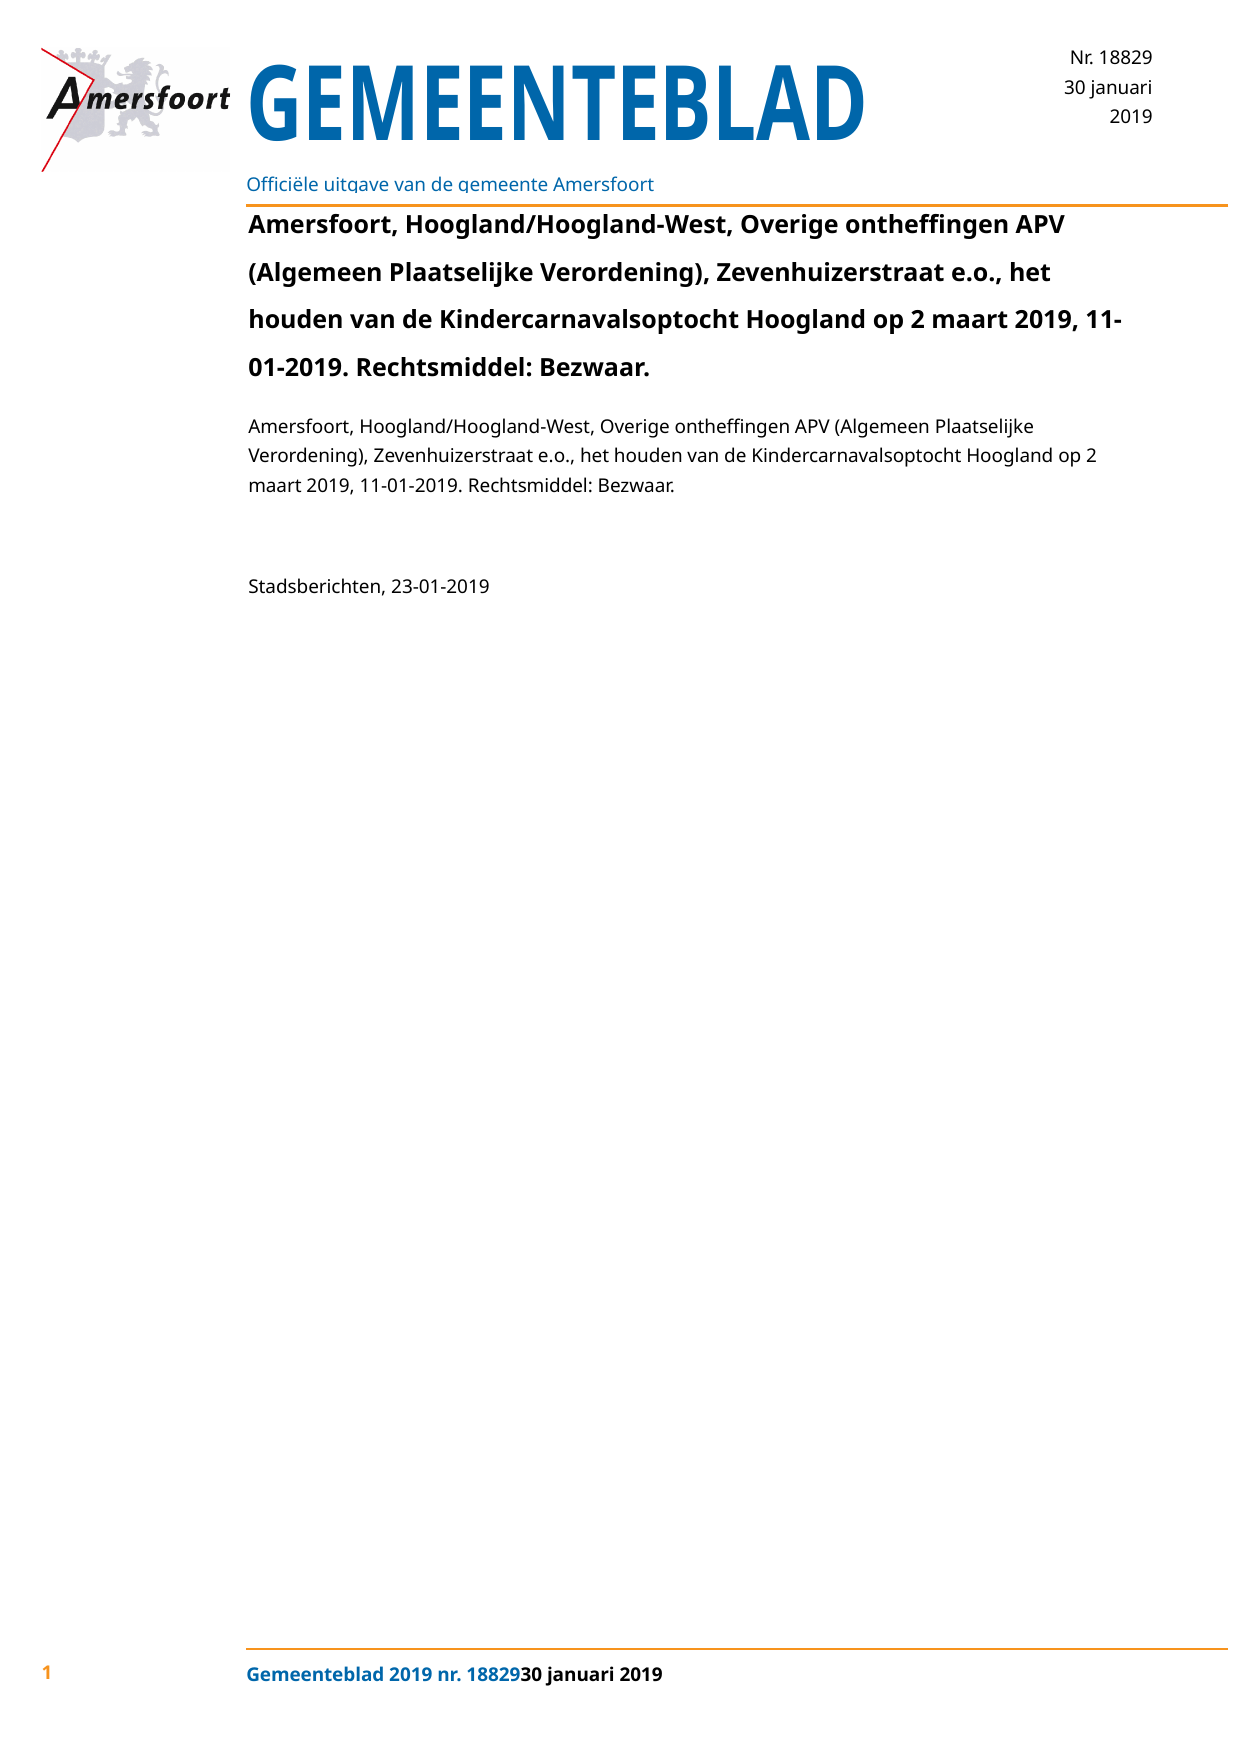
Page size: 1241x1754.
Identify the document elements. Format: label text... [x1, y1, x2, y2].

text Stadsberichten, 23-01-2019 [248, 573, 1152, 599]
text Amersfoort, Hoogland/Hoogland-West, Overige ontheffingen APV (Algemeen Plaatselijke Verordening), Zevenhuizerstraat e.o., het houden van de Kindercarnavalsoptocht Hoogland op 2 maart 2019, 11-01-2019. Rechtsmiddel: Bezwaar. [248, 413, 1152, 498]
text Amersfoort, Hoogland/Hoogland-West, Overige ontheffingen APV (Algemeen Plaatselijke Verordening), Zevenhuizerstraat e.o., het houden van de Kindercarnavalsoptocht Hoogland op 2 maart 2019, 11-01-2019. Rechtsmiddel: Bezwaar. [248, 207, 1152, 384]
picture [41, 47, 231, 172]
